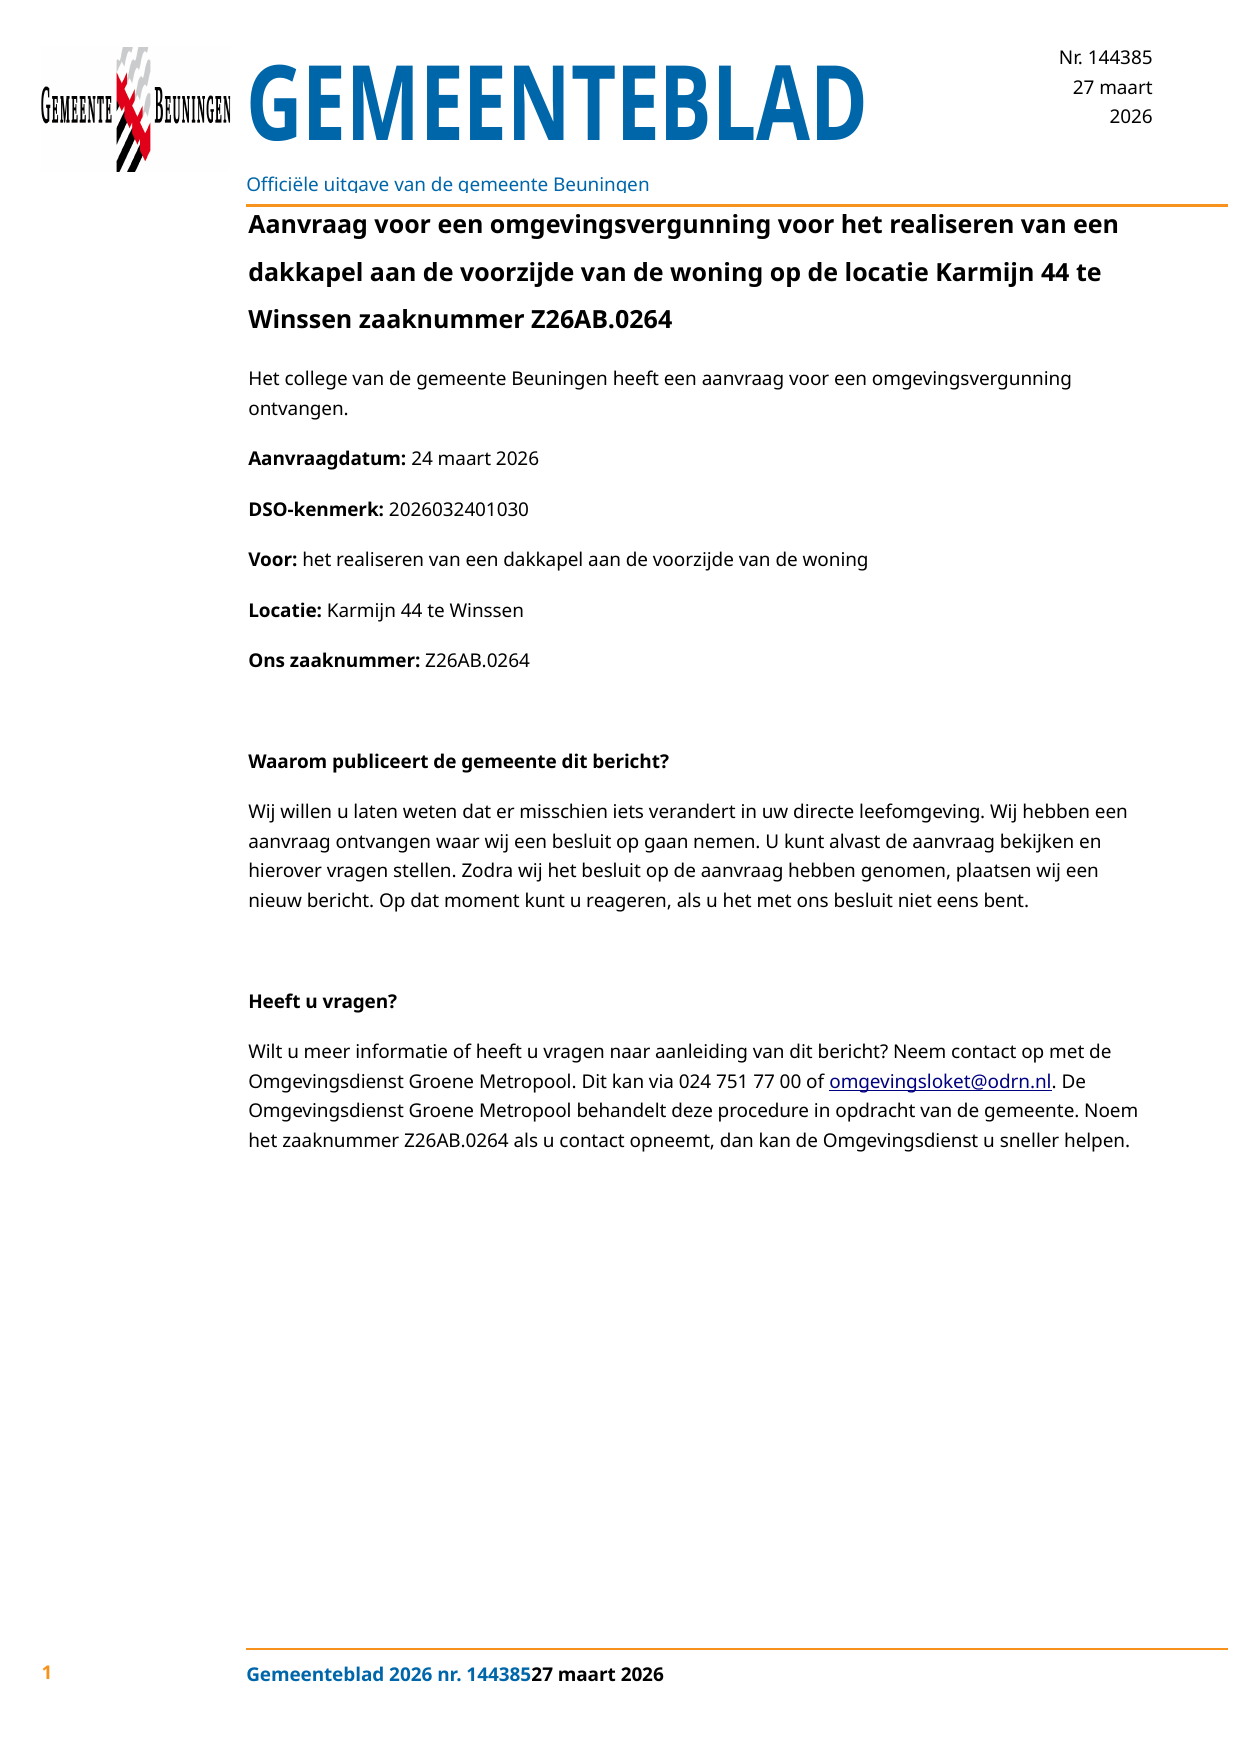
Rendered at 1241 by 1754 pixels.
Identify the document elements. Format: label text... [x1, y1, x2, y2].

text Voor: het realiseren van een dakkapel aan de voorzijde van de woning [248, 546, 1152, 572]
text Ons zaaknummer: Z26AB.0264 [248, 647, 1152, 673]
text Wilt u meer informatie of heeft u vragen naar aanleiding van dit bericht? Neem contact op met de Omgevingsdienst Groene Metropool. Dit kan via 024 751 77 00 of omgevingsloket@odrn.nl. De Omgevingsdienst Groene Metropool behandelt deze procedure in opdracht van de gemeente. Noem het zaaknummer Z26AB.0264 als u contact opneemt, dan kan de Omgevingsdienst u sneller helpen. [248, 1038, 1152, 1153]
picture [41, 47, 231, 172]
text Locatie: Karmijn 44 te Winssen [248, 597, 1152, 622]
text Het college van de gemeente Beuningen heeft een aanvraag voor een omgevingsvergunning ontvangen. [248, 366, 1152, 421]
text Heeft u vragen? [248, 988, 1152, 1014]
text Wij willen u laten weten dat er misschien iets verandert in uw directe leefomgeving. Wij hebben een aanvraag ontvangen waar wij een besluit op gaan nemen. U kunt alvast de aanvraag bekijken en hierover vragen stellen. Zodra wij het besluit op de aanvraag hebben genomen, plaatsen wij een nieuw bericht. Op dat moment kunt u reageren, als u het met ons besluit niet eens bent. [248, 798, 1152, 913]
text Waarom publiceert de gemeente dit bericht? [248, 748, 1152, 774]
text Aanvraag voor een omgevingsvergunning voor het realiseren van een dakkapel aan de voorzijde van de woning op de locatie Karmijn 44 te Winssen zaaknummer Z26AB.0264 [248, 207, 1152, 336]
text DSO-kenmerk: 2026032401030 [248, 496, 1152, 522]
text Aanvraagdatum: 24 maart 2026 [248, 446, 1152, 471]
